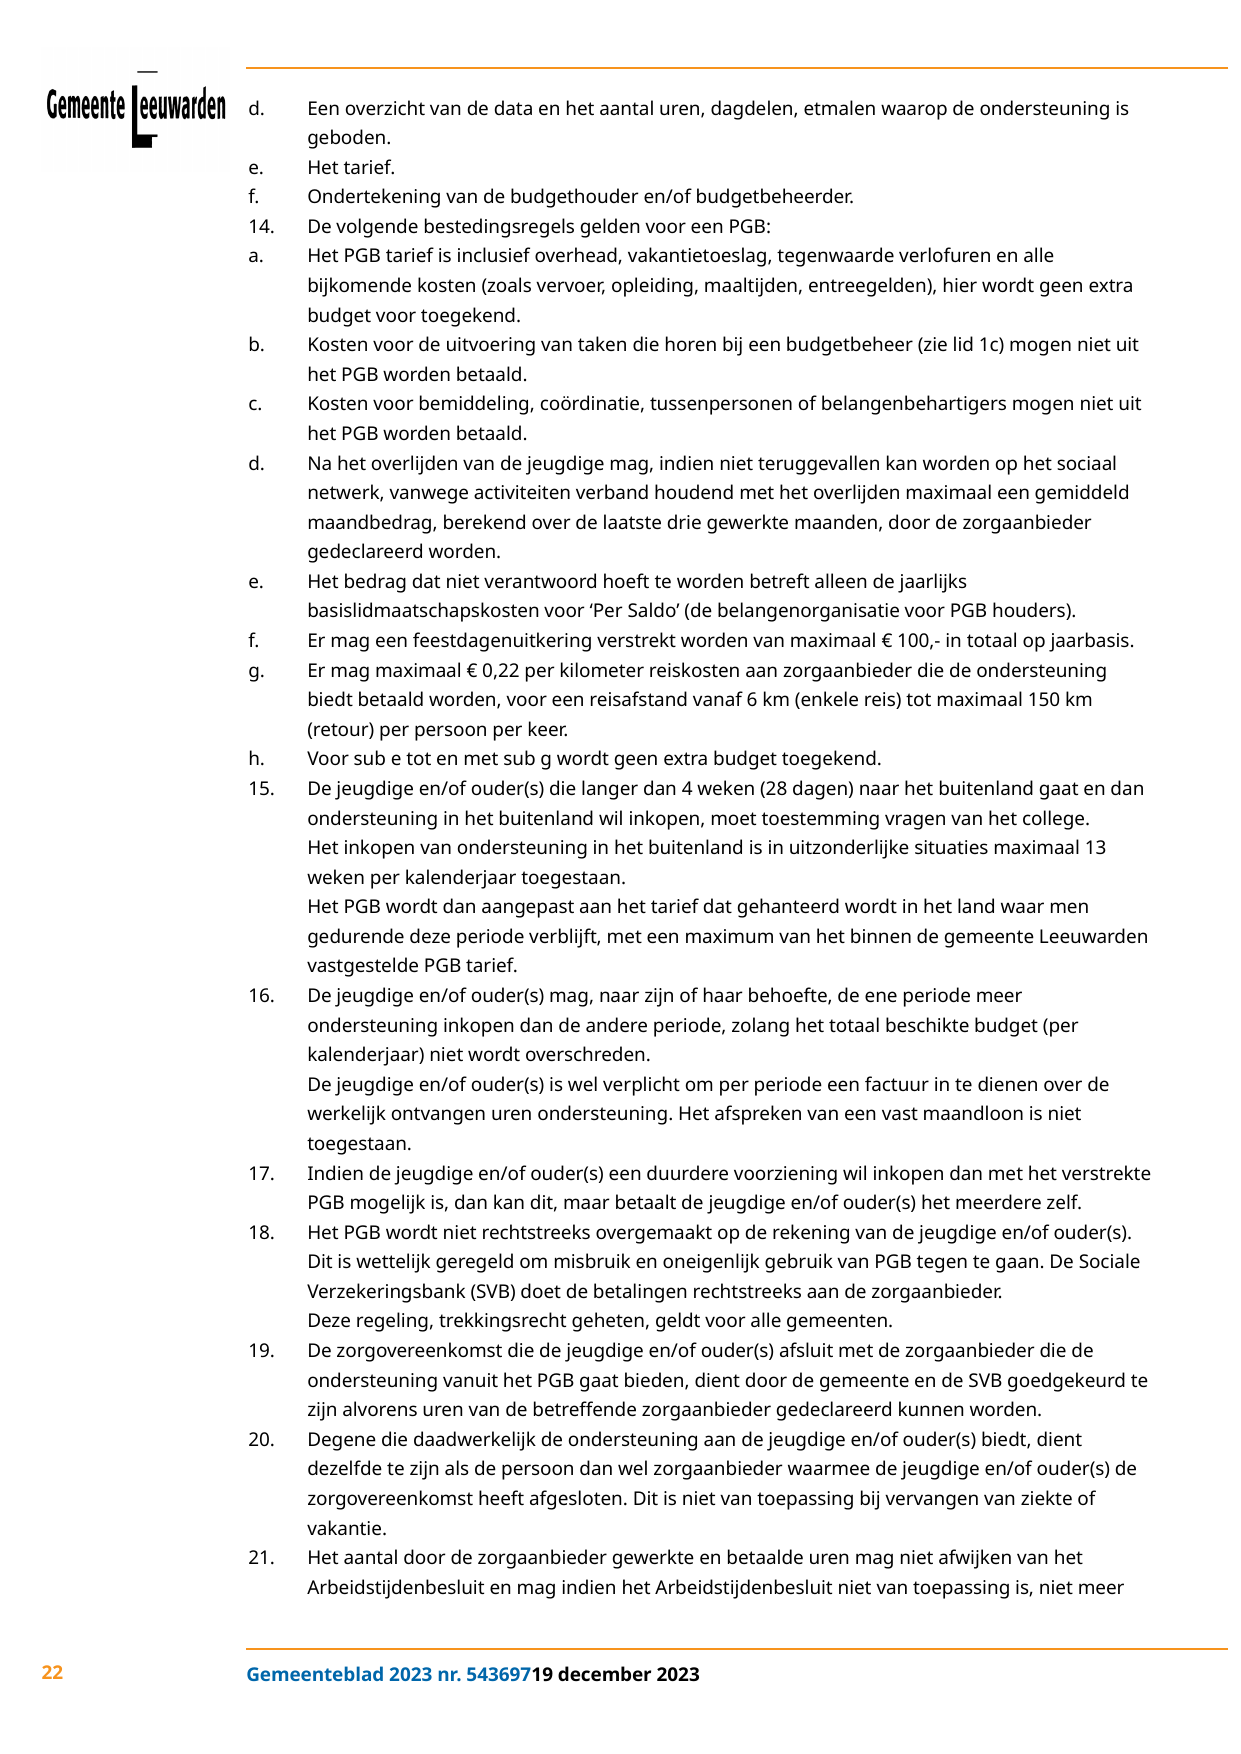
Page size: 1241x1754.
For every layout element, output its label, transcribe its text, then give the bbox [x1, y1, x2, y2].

list De jeugdige en/of ouder(s) die langer dan 4 weken (28 dagen) naar het buitenland gaat en dan ondersteuning in het buitenland wil inkopen, moet toestemming vragen van het college. [248, 775, 1152, 831]
list Ondertekening van de budgethouder en/of budgetbeheerder. [248, 183, 1152, 209]
list Voor sub e tot en met sub g wordt geen extra budget toegekend. [248, 746, 1152, 771]
list Er mag maximaal € 0,22 per kilometer reiskosten aan zorgaanbieder die de ondersteuning biedt betaald worden, voor een reisafstand vanaf 6 km (enkele reis) tot maximaal 150 km (retour) per persoon per keer. [248, 657, 1152, 742]
list Het aantal door de zorgaanbieder gewerkte en betaalde uren mag niet afwijken van het Arbeidstijdenbesluit en mag indien het Arbeidstijdenbesluit niet van toepassing is, niet meer [248, 1544, 1152, 1600]
list Het PGB wordt niet rechtstreeks overgemaakt op de rekening van de jeugdige en/of ouder(s). Dit is wettelijk geregeld om misbruik en oneigenlijk gebruik van PGB tegen te gaan. De Sociale Verzekeringsbank (SVB) doet de betalingen rechtstreeks aan de zorgaanbieder. [248, 1219, 1152, 1304]
list Na het overlijden van de jeugdige mag, indien niet teruggevallen kan worden op het sociaal netwerk, vanwege activiteiten verband houdend met het overlijden maximaal een gemiddeld maandbedrag, berekend over de laatste drie gewerkte maanden, door de zorgaanbieder gedeclareerd worden. [248, 450, 1152, 564]
list Het bedrag dat niet verantwoord hoeft te worden betreft alleen de jaarlijks basislidmaatschapskosten voor ‘Per Saldo’ (de belangenorganisatie voor PGB houders). [248, 568, 1152, 623]
list Het PGB wordt dan aangepast aan het tarief dat gehanteerd wordt in het land waar men gedurende deze periode verblijft, met een maximum van het binnen de gemeente Leeuwarden vastgestelde PGB tarief. [248, 893, 1152, 978]
list De volgende bestedingsregels gelden voor een PGB: [248, 213, 1152, 239]
list Het tarief. [248, 154, 1152, 180]
list Deze regeling, trekkingsrecht geheten, geldt voor alle gemeenten. [248, 1308, 1152, 1333]
list Er mag een feestdagenuitkering verstrekt worden van maximaal € 100,- in totaal op jaarbasis. [248, 627, 1152, 653]
list De jeugdige en/of ouder(s) mag, naar zijn of haar behoefte, de ene periode meer ondersteuning inkopen dan de andere periode, zolang het totaal beschikte budget (per kalenderjaar) niet wordt overschreden. [248, 982, 1152, 1067]
list Indien de jeugdige en/of ouder(s) een duurdere voorziening wil inkopen dan met het verstrekte PGB mogelijk is, dan kan dit, maar betaalt de jeugdige en/of ouder(s) het meerdere zelf. [248, 1160, 1152, 1215]
picture [41, 47, 231, 172]
list Een overzicht van de data en het aantal uren, dagdelen, etmalen waarop de ondersteuning is geboden. [248, 95, 1152, 150]
list Het PGB tarief is inclusief overhead, vakantietoeslag, tegenwaarde verlofuren en alle bijkomende kosten (zoals vervoer, opleiding, maaltijden, entreegelden), hier wordt geen extra budget voor toegekend. [248, 243, 1152, 328]
list Kosten voor bemiddeling, coördinatie, tussenpersonen of belangenbehartigers mogen niet uit het PGB worden betaald. [248, 391, 1152, 446]
list De jeugdige en/of ouder(s) is wel verplicht om per periode een factuur in te dienen over de werkelijk ontvangen uren ondersteuning. Het afspreken van een vast maandloon is niet toegestaan. [248, 1071, 1152, 1156]
list Het inkopen van ondersteuning in het buitenland is in uitzonderlijke situaties maximaal 13 weken per kalenderjaar toegestaan. [248, 834, 1152, 890]
list De zorgovereenkomst die de jeugdige en/of ouder(s) afsluit met de zorgaanbieder die de ondersteuning vanuit het PGB gaat bieden, dient door de gemeente en de SVB goedgekeurd te zijn alvorens uren van de betreffende zorgaanbieder gedeclareerd kunnen worden. [248, 1337, 1152, 1422]
list Degene die daadwerkelijk de ondersteuning aan de jeugdige en/of ouder(s) biedt, dient dezelfde te zijn als de persoon dan wel zorgaanbieder waarmee de jeugdige en/of ouder(s) de zorgovereenkomst heeft afgesloten. Dit is niet van toepassing bij vervangen van ziekte of vakantie. [248, 1426, 1152, 1541]
list Kosten voor de uitvoering van taken die horen bij een budgetbeheer (zie lid 1c) mogen niet uit het PGB worden betaald. [248, 331, 1152, 387]
